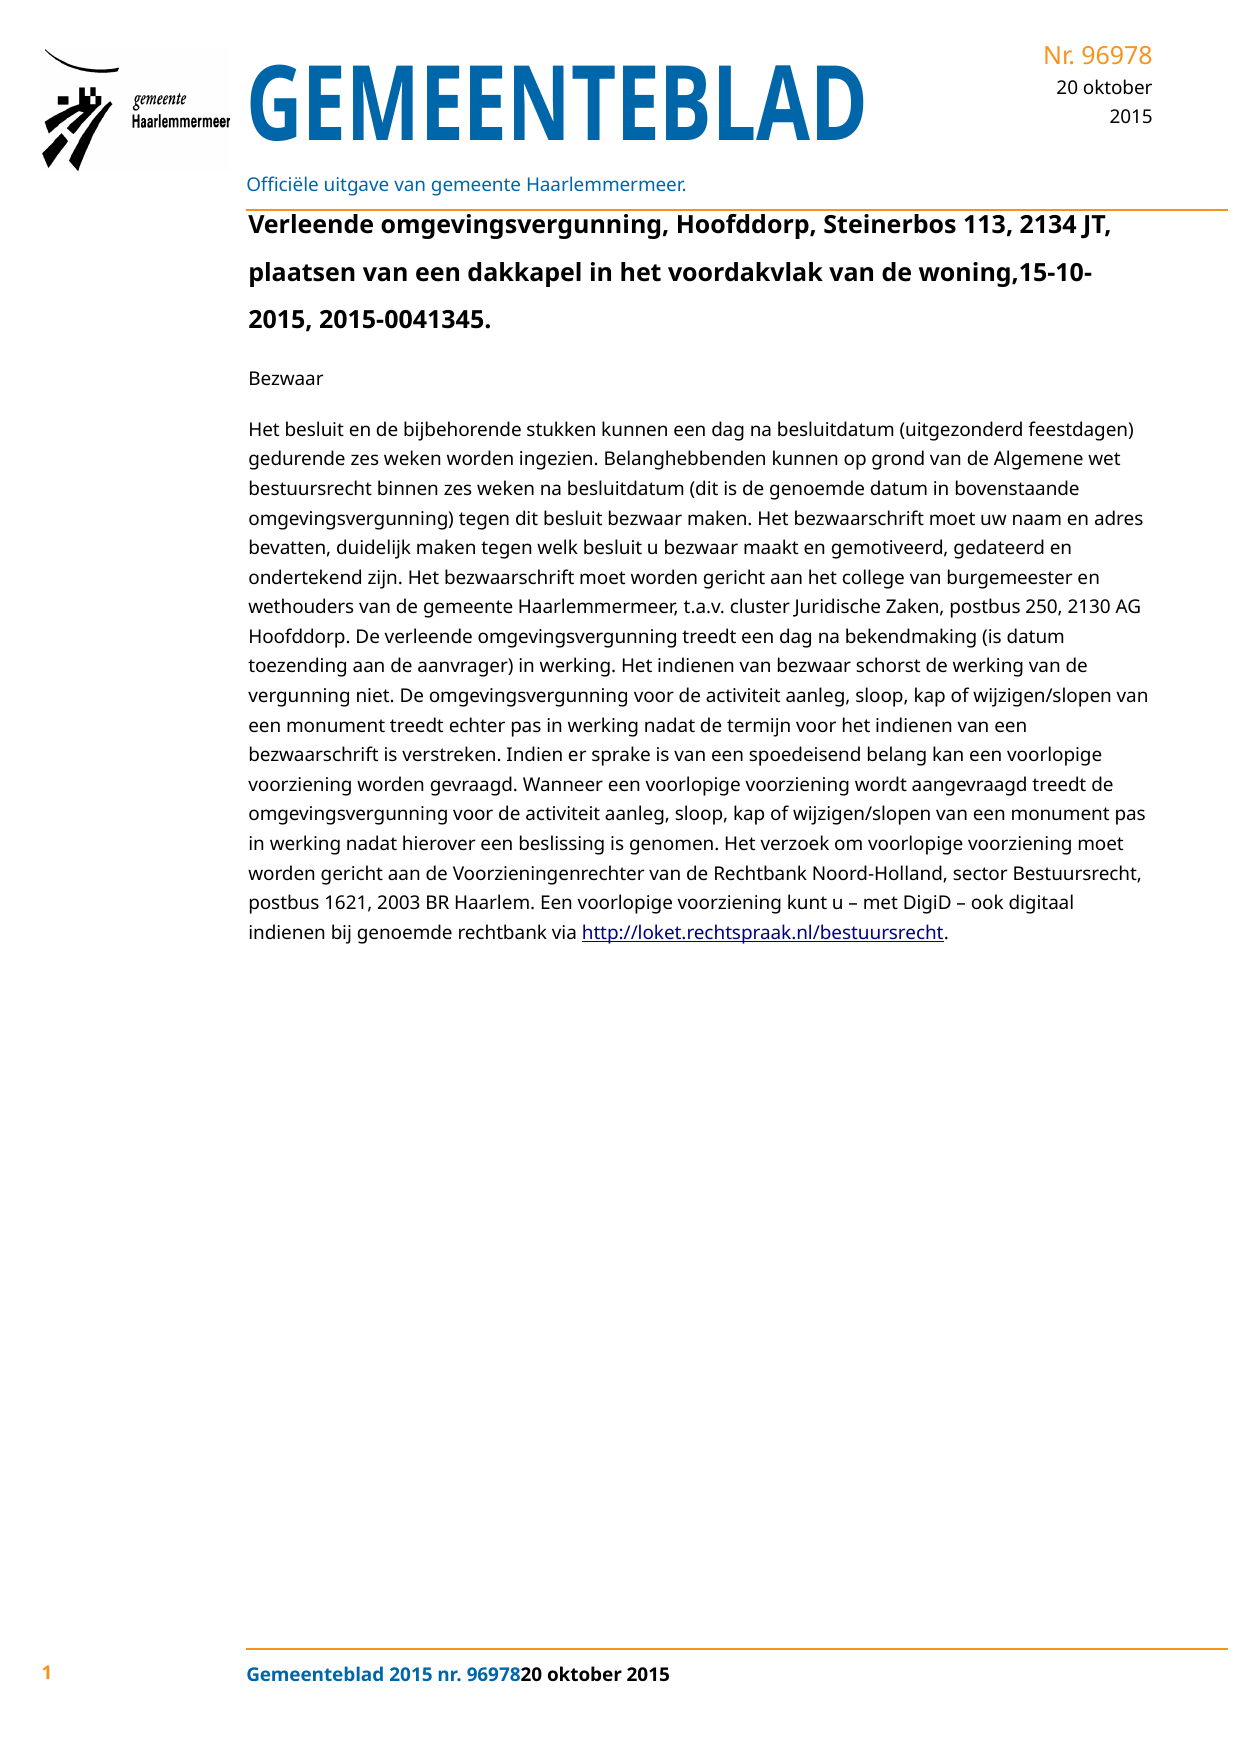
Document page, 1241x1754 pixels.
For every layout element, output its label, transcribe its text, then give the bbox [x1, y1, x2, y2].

text Bezwaar [248, 366, 1152, 391]
text Verleende omgevingsvergunning, Hoofddorp, Steinerbos 113, 2134 JT, plaatsen van een dakkapel in het voordakvlak van de woning,15-10-2015, 2015-0041345. [248, 211, 1152, 336]
text Het besluit en de bijbehorende stukken kunnen een dag na besluitdatum (uitgezonderd feestdagen) gedurende zes weken worden ingezien. Belanghebbenden kunnen op grond van de Algemene wet bestuursrecht binnen zes weken na besluitdatum (dit is de genoemde datum in bovenstaande omgevingsvergunning) tegen dit besluit bezwaar maken. Het bezwaarschrift moet uw naam en adres bevatten, duidelijk maken tegen welk besluit u bezwaar maakt en gemotiveerd, gedateerd en ondertekend zijn. Het bezwaarschrift moet worden gericht aan het college van burgemeester en wethouders van de gemeente Haarlemmermeer, t.a.v. cluster Juridische Zaken, postbus 250, 2130 AG Hoofddorp. De verleende omgevingsvergunning treedt een dag na bekendmaking (is datum toezending aan de aanvrager) in werking. Het indienen van bezwaar schorst de werking van de vergunning niet. De omgevingsvergunning voor de activiteit aanleg, sloop, kap of wijzigen/slopen van een monument treedt echter pas in werking nadat de termijn voor het indienen van een bezwaarschrift is verstreken. Indien er sprake is van een spoedeisend belang kan een voorlopige voorziening worden gevraagd. Wanneer een voorlopige voorziening wordt aangevraagd treedt de omgevingsvergunning voor de activiteit aanleg, sloop, kap of wijzigen/slopen van een monument pas in werking nadat hierover een beslissing is genomen. Het verzoek om voorlopige voorziening moet worden gericht aan de Voorzieningenrechter van de Rechtbank Noord-Holland, sector Bestuursrecht, postbus 1621, 2003 BR Haarlem. Een voorlopige voorziening kunt u – met DigiD – ook digitaal indienen bij genoemde rechtbank via http://loket.rechtspraak.nl/bestuursrecht. [248, 416, 1152, 944]
picture [41, 47, 231, 172]
